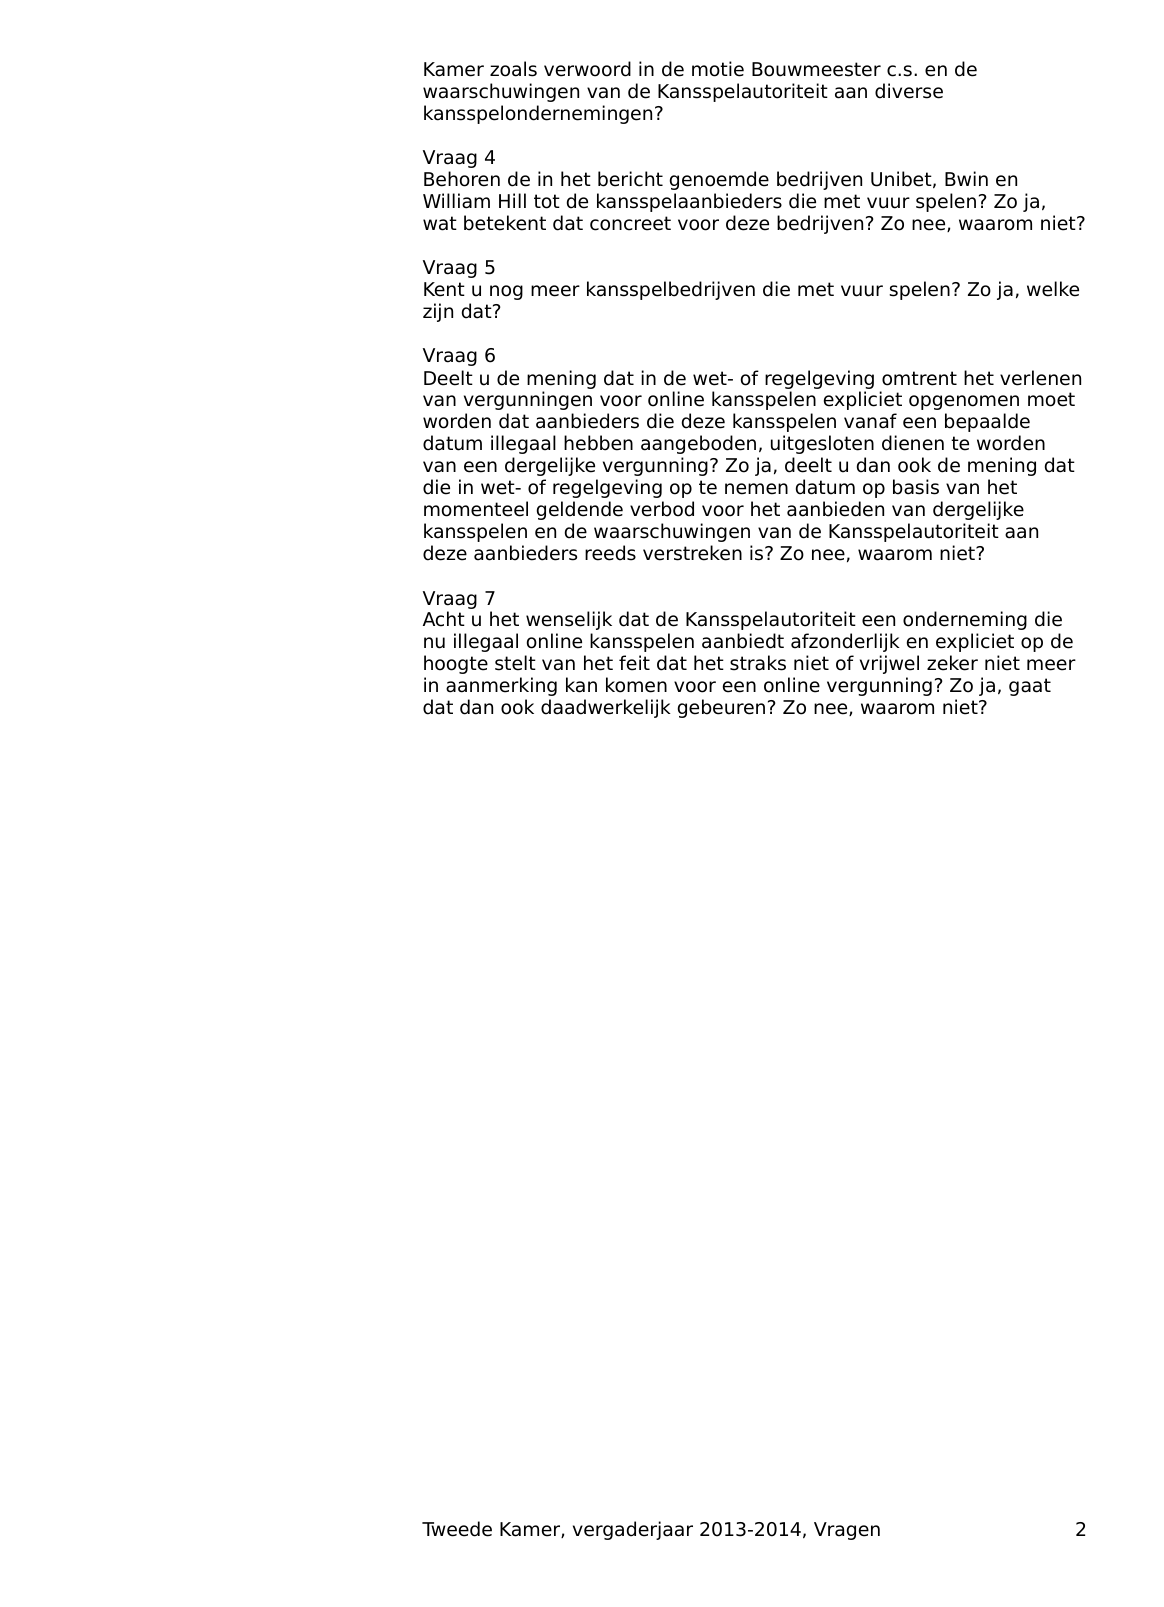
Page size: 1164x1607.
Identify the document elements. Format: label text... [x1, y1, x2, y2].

text Deelt u de mening dat in de wet- of regelgeving omtrent het verlenen van vergunningen voor online kansspelen expliciet opgenomen moet worden dat aanbieders die deze kansspelen vanaf een bepaalde datum illegaal hebben aangeboden, uitgesloten dienen te worden van een dergelijke vergunning? Zo ja, deelt u dan ook de mening dat die in wet- of regelgeving op te nemen datum op basis van het momenteel geldende verbod voor het aanbieden van dergelijke kansspelen en de waarschuwingen van de Kansspelautoriteit aan deze aanbieders reeds verstreken is? Zo nee, waarom niet? [422, 367, 1087, 565]
text Vraag 6 [422, 345, 1087, 367]
text Kamer zoals verwoord in de motie Bouwmeester c.s. en de waarschuwingen van de Kansspelautoriteit aan diverse kansspelondernemingen? [422, 59, 1087, 125]
text Behoren de in het bericht genoemde bedrijven Unibet, Bwin en William Hill tot de kansspelaanbieders die met vuur spelen? Zo ja, wat betekent dat concreet voor deze bedrijven? Zo nee, waarom niet? [422, 169, 1087, 235]
text Vraag 7 [422, 587, 1087, 609]
text Kent u nog meer kansspelbedrijven die met vuur spelen? Zo ja, welke zijn dat? [422, 279, 1087, 323]
text Acht u het wenselijk dat de Kansspelautoriteit een onderneming die nu illegaal online kansspelen aanbiedt afzonderlijk en expliciet op de hoogte stelt van het feit dat het straks niet of vrijwel zeker niet meer in aanmerking kan komen voor een online vergunning? Zo ja, gaat dat dan ook daadwerkelijk gebeuren? Zo nee, waarom niet? [422, 609, 1087, 719]
text Vraag 4 [422, 147, 1087, 169]
text Vraag 5 [422, 257, 1087, 279]
